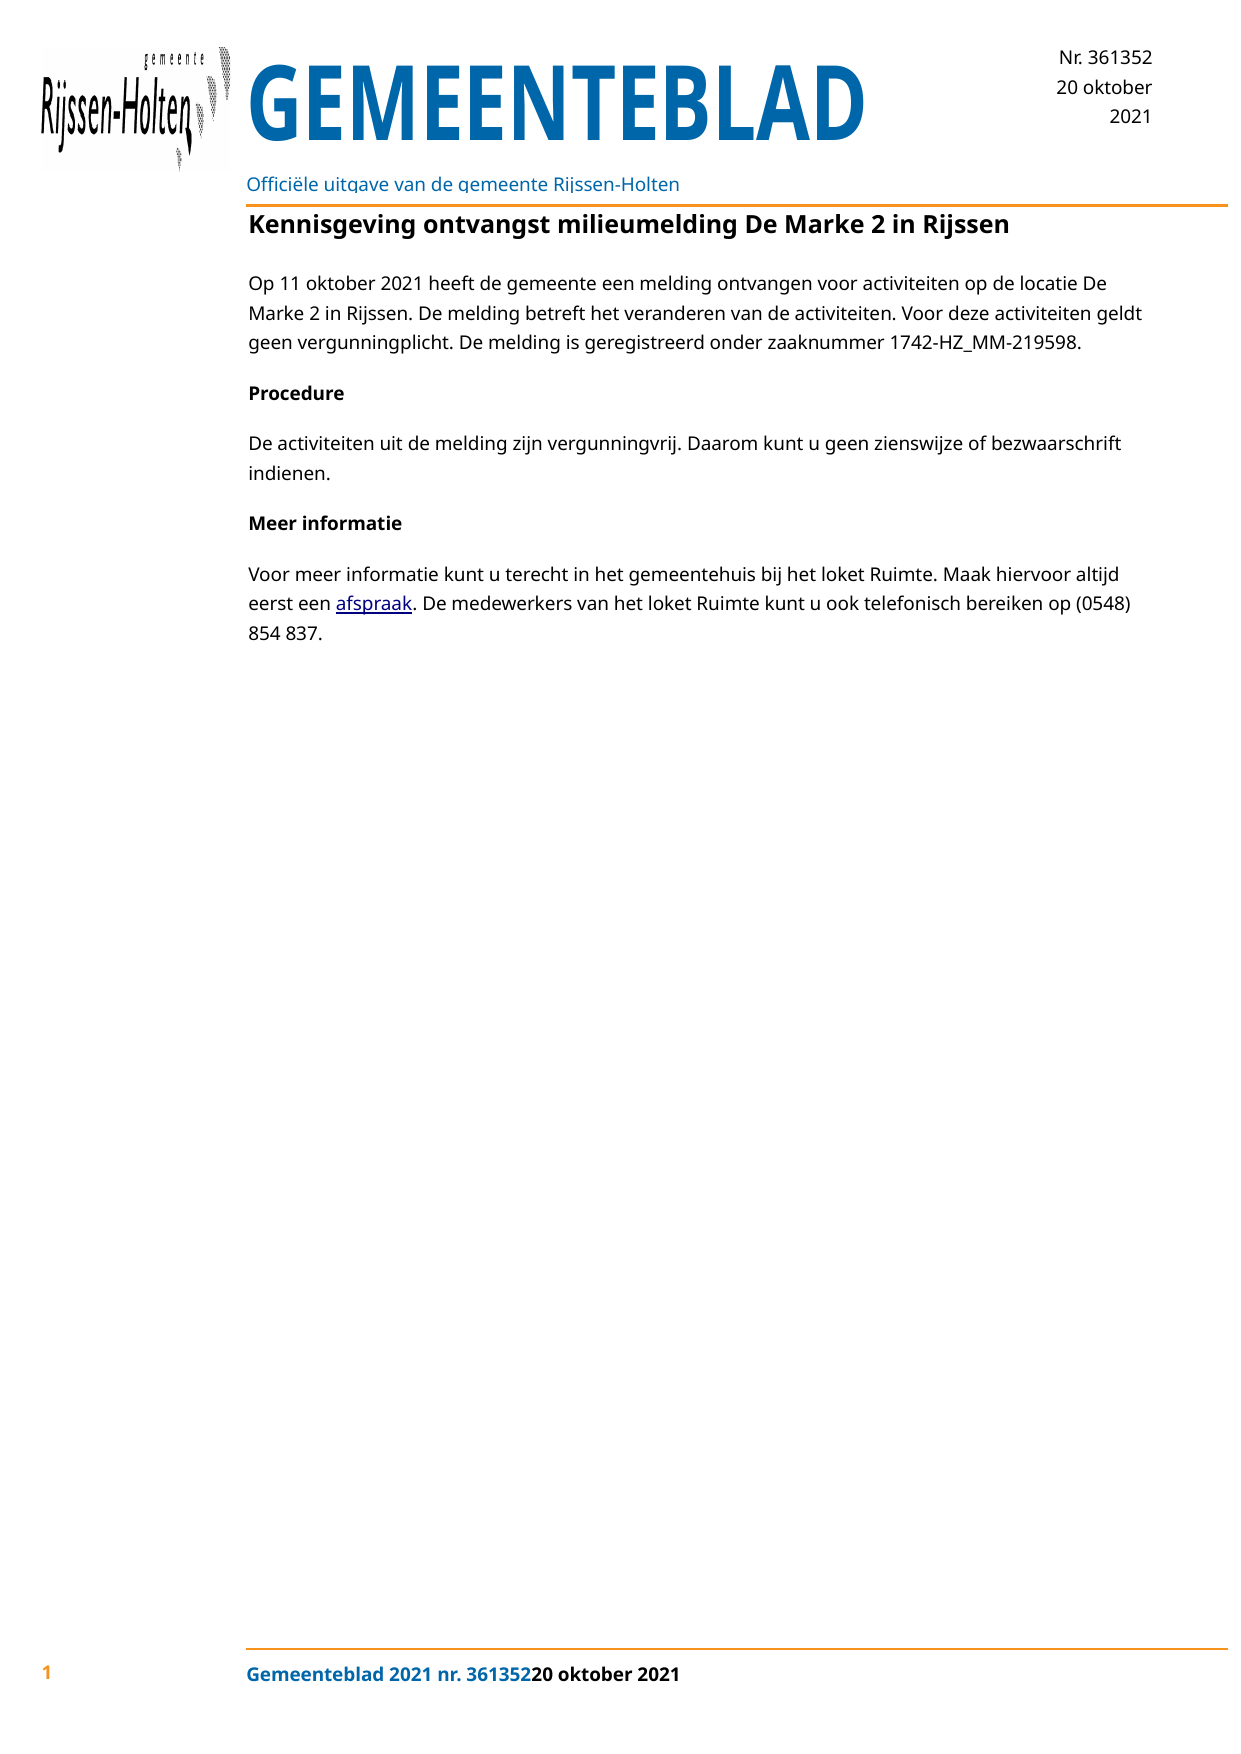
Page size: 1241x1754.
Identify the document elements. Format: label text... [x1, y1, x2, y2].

text Op 11 oktober 2021 heeft de gemeente een melding ontvangen voor activiteiten op de locatie De Marke 2 in Rijssen. De melding betreft het veranderen van de activiteiten. Voor deze activiteiten geldt geen vergunningplicht. De melding is geregistreerd onder zaaknummer 1742-HZ_MM-219598. [248, 270, 1152, 355]
text Kennisgeving ontvangst milieumelding De Marke 2 in Rijssen [248, 207, 1152, 241]
text Procedure [248, 380, 1152, 406]
text Voor meer informatie kunt u terecht in het gemeentehuis bij het loket Ruimte. Maak hiervoor altijd eerst een afspraak. De medewerkers van het loket Ruimte kunt u ook telefonisch bereiken op (0548) 854 837. [248, 561, 1152, 646]
text De activiteiten uit de melding zijn vergunningvrij. Daarom kunt u geen zienswijze of bezwaarschrift indienen. [248, 430, 1152, 486]
picture [41, 47, 231, 172]
text Meer informatie [248, 510, 1152, 536]
